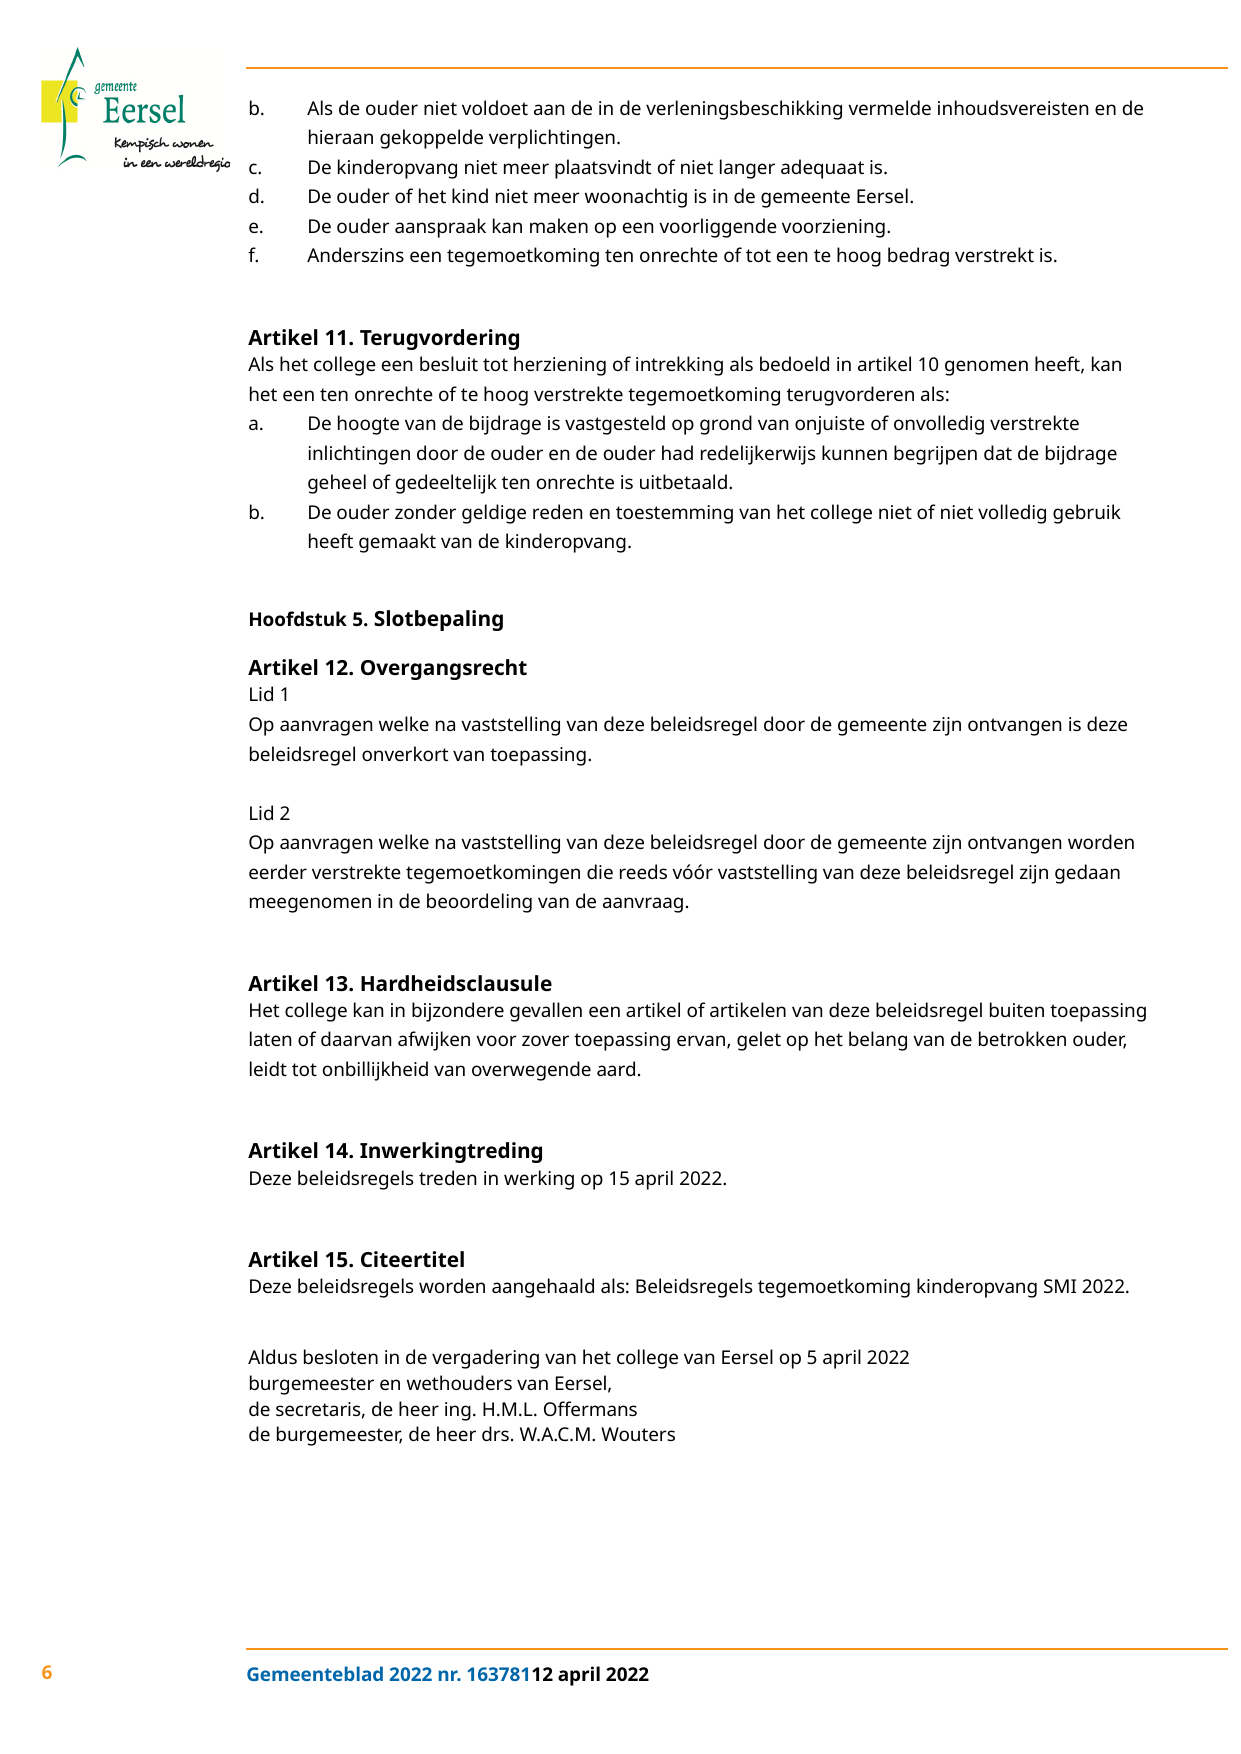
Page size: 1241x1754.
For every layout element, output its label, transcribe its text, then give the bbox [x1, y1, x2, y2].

list De ouder aanspraak kan maken op een voorliggende voorziening. [248, 213, 1152, 239]
list De hoogte van de bijdrage is vastgesteld op grond van onjuiste of onvolledig verstrekte inlichtingen door de ouder en de ouder had redelijkerwijs kunnen begrijpen dat de bijdrage geheel of gedeeltelijk ten onrechte is uitbetaald. [248, 410, 1152, 495]
text burgemeester en wethouders van Eersel, [248, 1370, 1152, 1396]
text de secretaris, de heer ing. H.M.L. Offermans [248, 1396, 1152, 1422]
text Artikel 11. Terugvordering [248, 323, 1152, 351]
text Als het college een besluit tot herziening of intrekking als bedoeld in artikel 10 genomen heeft, kan het een ten onrechte of te hoog verstrekte tegemoetkoming terugvorderen als: [248, 351, 1152, 406]
text Aldus besloten in de vergadering van het college van Eersel op 5 april 2022 [248, 1344, 1152, 1370]
list De ouder zonder geldige reden en toestemming van het college niet of niet volledig gebruik heeft gemaakt van de kinderopvang. [248, 499, 1152, 554]
text Deze beleidsregels worden aangehaald als: Beleidsregels tegemoetkoming kinderopvang SMI 2022. [248, 1273, 1152, 1299]
list Als de ouder niet voldoet aan de in de verleningsbeschikking vermelde inhoudsvereisten en de hieraan gekoppelde verplichtingen. [248, 95, 1152, 150]
text Artikel 15. Citeertitel [248, 1245, 1152, 1273]
text Deze beleidsregels treden in werking op 15 april 2022. [248, 1165, 1152, 1190]
text Het college kan in bijzondere gevallen een artikel of artikelen van deze beleidsregel buiten toepassing laten of daarvan afwijken voor zover toepassing ervan, gelet op het belang van de betrokken ouder, leidt tot onbillijkheid van overwegende aard. [248, 997, 1152, 1082]
list De kinderopvang niet meer plaatsvindt of niet langer adequaat is. [248, 154, 1152, 180]
text Artikel 12. Overgangsrecht [248, 653, 1152, 682]
text Artikel 14. Inwerkingtreding [248, 1136, 1152, 1165]
text Hoofdstuk 5. Slotbepaling [248, 604, 1152, 632]
text Lid 1 [248, 682, 1152, 707]
list De ouder of het kind niet meer woonachtig is in de gemeente Eersel. [248, 183, 1152, 209]
list Anderszins een tegemoetkoming ten onrechte of tot een te hoog bedrag verstrekt is. [248, 243, 1152, 268]
text Op aanvragen welke na vaststelling van deze beleidsregel door de gemeente zijn ontvangen is deze beleidsregel onverkort van toepassing. [248, 711, 1152, 766]
text de burgemeester, de heer drs. W.A.C.M. Wouters [248, 1422, 1152, 1447]
picture [41, 47, 231, 172]
text Op aanvragen welke na vaststelling van deze beleidsregel door de gemeente zijn ontvangen worden eerder verstrekte tegemoetkomingen die reeds vóór vaststelling van deze beleidsregel zijn gedaan meegenomen in de beoordeling van de aanvraag. [248, 829, 1152, 914]
text Artikel 13. Hardheidsclausule [248, 969, 1152, 997]
text Lid 2 [248, 800, 1152, 826]
